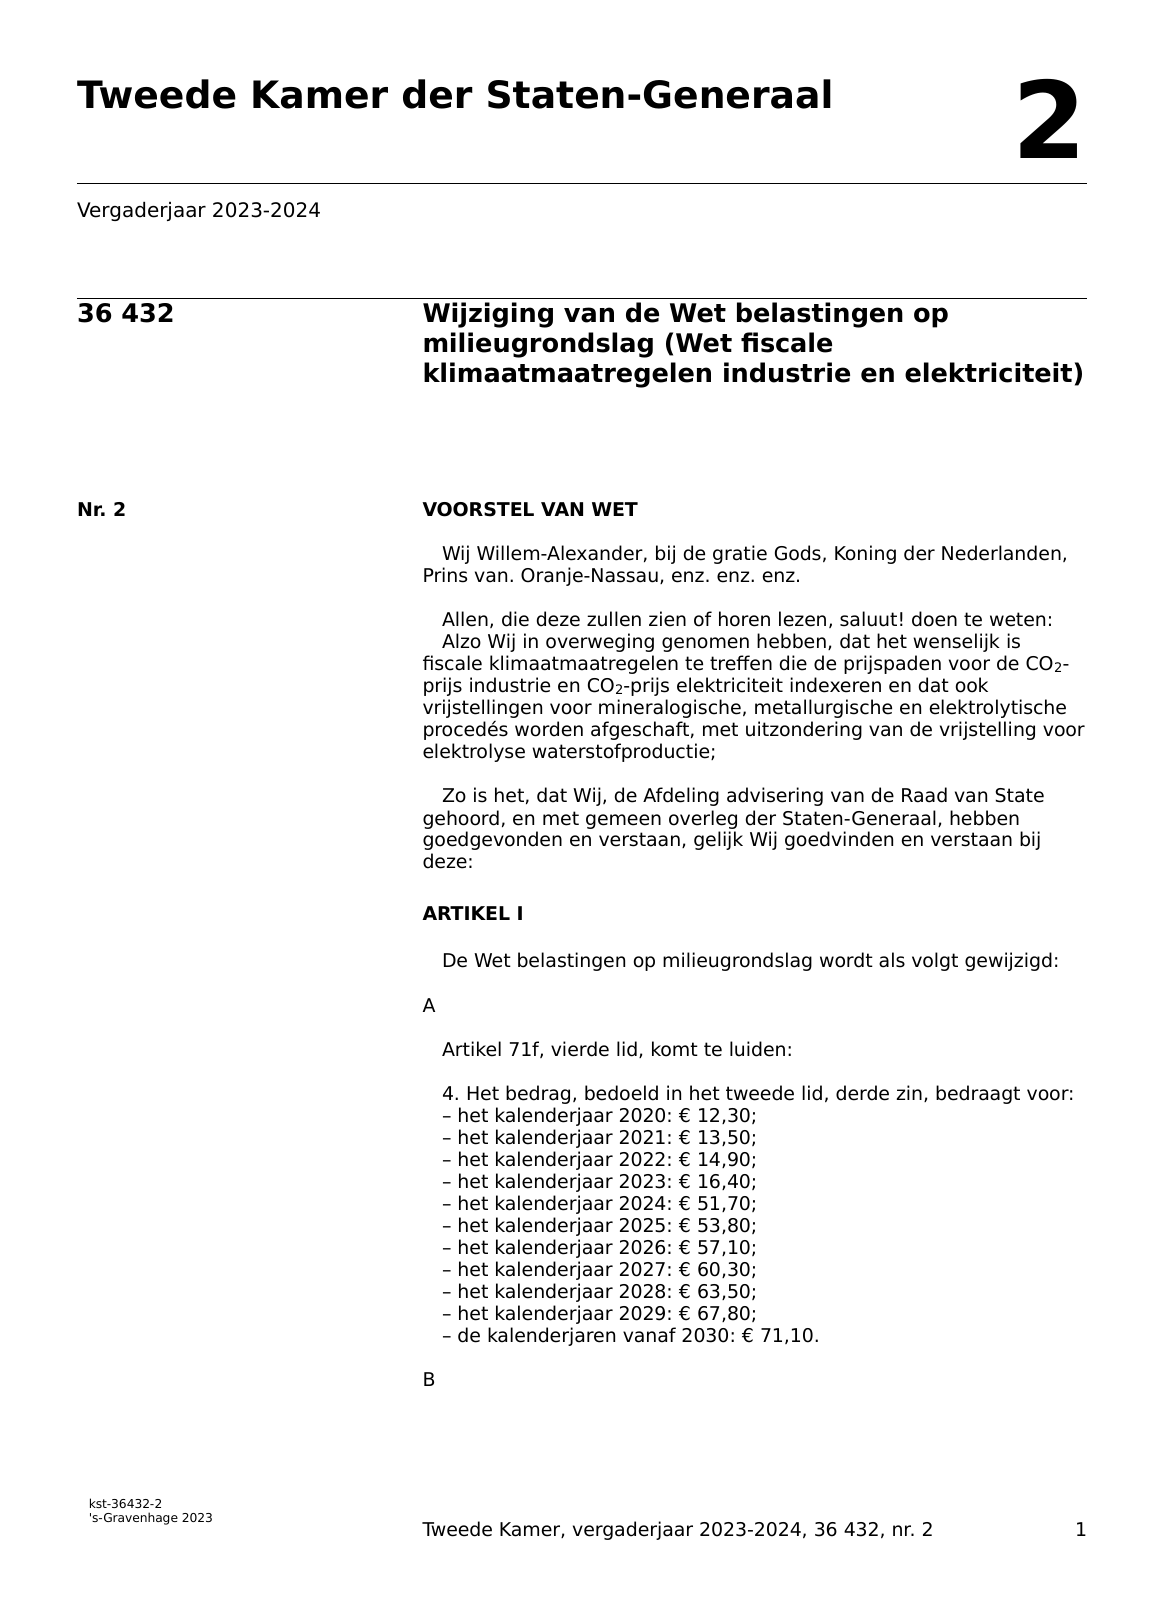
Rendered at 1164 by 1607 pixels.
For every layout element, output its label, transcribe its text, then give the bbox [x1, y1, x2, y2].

text – het kalenderjaar 2024: € 51,70; [422, 1193, 1087, 1215]
text – het kalenderjaar 2021: € 13,50; [422, 1127, 1087, 1149]
text – het kalenderjaar 2020: € 12,30; [422, 1105, 1087, 1127]
text – het kalenderjaar 2028: € 63,50; [422, 1281, 1087, 1303]
subtitle ARTIKEL I [422, 903, 1087, 925]
text Alzo Wij in overweging genomen hebben, dat het wenselijk is fiscale klimaatmaatregelen te treffen die de prijspaden voor de CO2-prijs industrie en CO2-prijs elektriciteit indexeren en dat ook vrijstellingen voor mineralogische, metallurgische en elektrolytische procedés worden afgeschaft, met uitzondering van de vrijstelling voor elektrolyse waterstofproductie; [422, 631, 1087, 763]
text Artikel 71f, vierde lid, komt te luiden: [422, 1039, 1087, 1061]
subtitle 36 432 Wijziging van de Wet belastingen op milieugrondslag (Wet fiscale klimaatmaatregelen industrie en elektriciteit) [77, 299, 1087, 388]
text 's-Gravenhage 2023 [88, 1511, 323, 1525]
subtitle Nr. 2 VOORSTEL VAN WET [77, 499, 1087, 521]
text 4. Het bedrag, bedoeld in het tweede lid, derde zin, bedraagt voor: [422, 1083, 1087, 1105]
text Allen, die deze zullen zien of horen lezen, saluut! doen te weten: [422, 609, 1087, 631]
text – het kalenderjaar 2025: € 53,80; [422, 1215, 1087, 1237]
text B [422, 1369, 1087, 1391]
text Wij Willem-Alexander, bij de gratie Gods, Koning der Nederlanden, Prins van. Oranje-Nassau, enz. enz. enz. [422, 543, 1087, 587]
text kst-36432-2 [88, 1497, 323, 1511]
text – het kalenderjaar 2027: € 60,30; [422, 1259, 1087, 1281]
text Zo is het, dat Wij, de Afdeling advisering van de Raad van State gehoord, en met gemeen overleg der Staten-Generaal, hebben goedgevonden en verstaan, gelijk Wij goedvinden en verstaan bij deze: [422, 785, 1087, 873]
text – het kalenderjaar 2022: € 14,90; [422, 1149, 1087, 1171]
text A [422, 994, 1087, 1016]
text – het kalenderjaar 2023: € 16,40; [422, 1171, 1087, 1193]
table_cell Vergaderjaar 2023-2024 [77, 184, 1087, 298]
text – de kalenderjaren vanaf 2030: € 71,10. [422, 1324, 1087, 1347]
text – het kalenderjaar 2026: € 57,10; [422, 1237, 1087, 1259]
table_header 2 [886, 59, 1087, 183]
text De Wet belastingen op milieugrondslag wordt als volgt gewijzigd: [422, 950, 1087, 972]
table_header Tweede Kamer der Staten-Generaal [77, 59, 886, 183]
text – het kalenderjaar 2029: € 67,80; [422, 1303, 1087, 1324]
